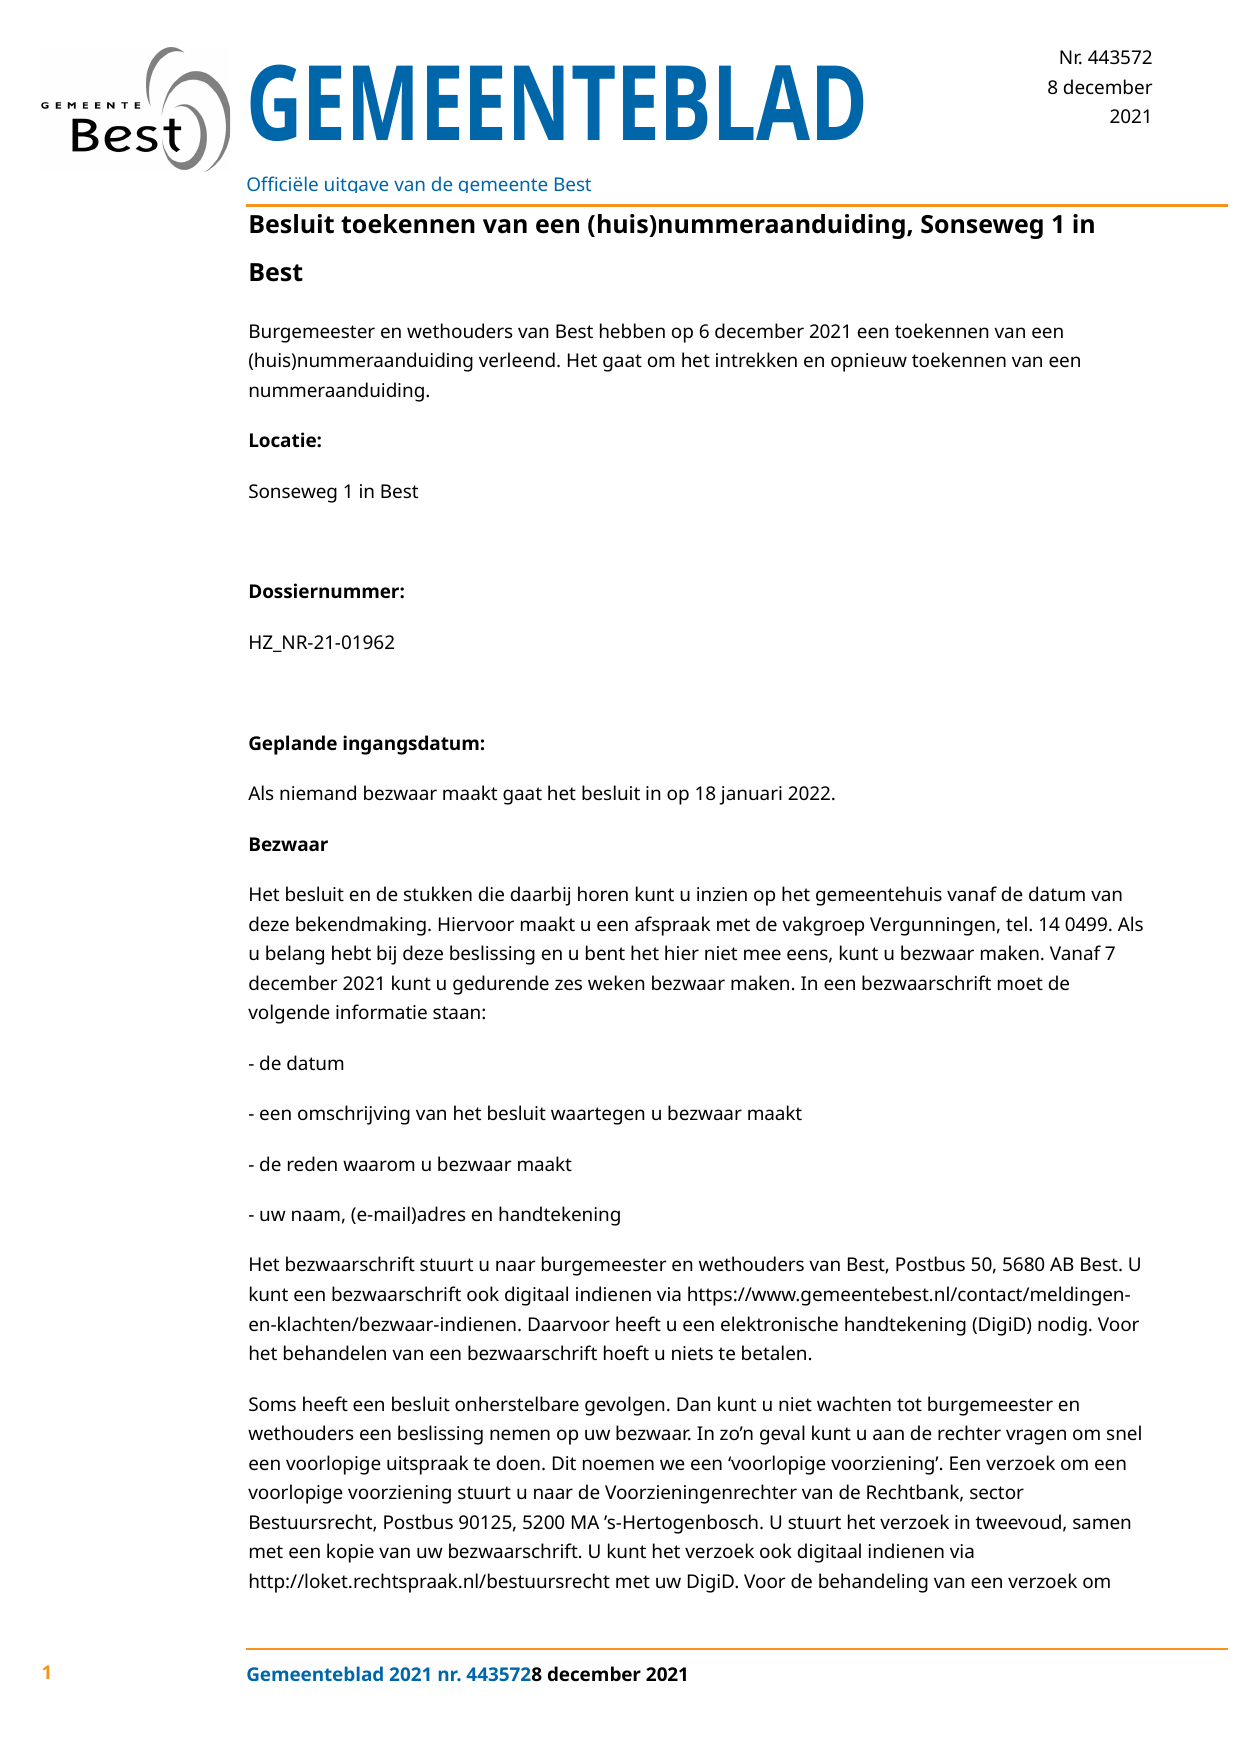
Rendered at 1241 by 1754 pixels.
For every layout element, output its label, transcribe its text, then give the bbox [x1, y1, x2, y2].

text Bezwaar [248, 831, 1152, 857]
text Geplande ingangsdatum: [248, 730, 1152, 756]
text Het bezwaarschrift stuurt u naar burgemeester en wethouders van Best, Postbus 50, 5680 AB Best. U kunt een bezwaarschrift ook digitaal indienen via https://www.gemeentebest.nl/contact/meldingen-en-klachten/bezwaar-indienen. Daarvoor heeft u een elektronische handtekening (DigiD) nodig. Voor het behandelen van een bezwaarschrift hoeft u niets te betalen. [248, 1252, 1152, 1366]
text Sonseweg 1 in Best [248, 478, 1152, 504]
text - uw naam, (e-mail)adres en handtekening [248, 1201, 1152, 1227]
picture [41, 47, 231, 172]
text Soms heeft een besluit onherstelbare gevolgen. Dan kunt u niet wachten tot burgemeester en wethouders een beslissing nemen op uw bezwaar. In zo’n geval kunt u aan de rechter vragen om snel een voorlopige uitspraak te doen. Dit noemen we een ‘voorlopige voorziening’. Een verzoek om een voorlopige voorziening stuurt u naar de Voorzieningenrechter van de Rechtbank, sector Bestuursrecht, Postbus 90125, 5200 MA ’s-Hertogenbosch. U stuurt het verzoek in tweevoud, samen met een kopie van uw bezwaarschrift. U kunt het verzoek ook digitaal indienen via http://loket.rechtspraak.nl/bestuursrecht met uw DigiD. Voor de behandeling van een verzoek om [248, 1391, 1152, 1594]
text Het besluit en de stukken die daarbij horen kunt u inzien op het gemeentehuis vanaf de datum van deze bekendmaking. Hiervoor maakt u een afspraak met de vakgroep Vergunningen, tel. 14 0499. Als u belang hebt bij deze beslissing en u bent het hier niet mee eens, kunt u bezwaar maken. Vanaf 7 december 2021 kunt u gedurende zes weken bezwaar maken. In een bezwaarschrift moet de volgende informatie staan: [248, 881, 1152, 1025]
text Burgemeester en wethouders van Best hebben op 6 december 2021 een toekennen van een (huis)nummeraanduiding verleend. Het gaat om het intrekken en opnieuw toekennen van een nummeraanduiding. [248, 318, 1152, 403]
text Dossiernummer: [248, 579, 1152, 604]
text Als niemand bezwaar maakt gaat het besluit in op 18 januari 2022. [248, 780, 1152, 806]
text - een omschrijving van het besluit waartegen u bezwaar maakt [248, 1100, 1152, 1126]
text Besluit toekennen van een (huis)nummeraanduiding, Sonseweg 1 in Best [248, 207, 1152, 288]
text - de reden waarom u bezwaar maakt [248, 1151, 1152, 1177]
text HZ_NR-21-01962 [248, 629, 1152, 655]
text Locatie: [248, 427, 1152, 453]
text - de datum [248, 1050, 1152, 1076]
